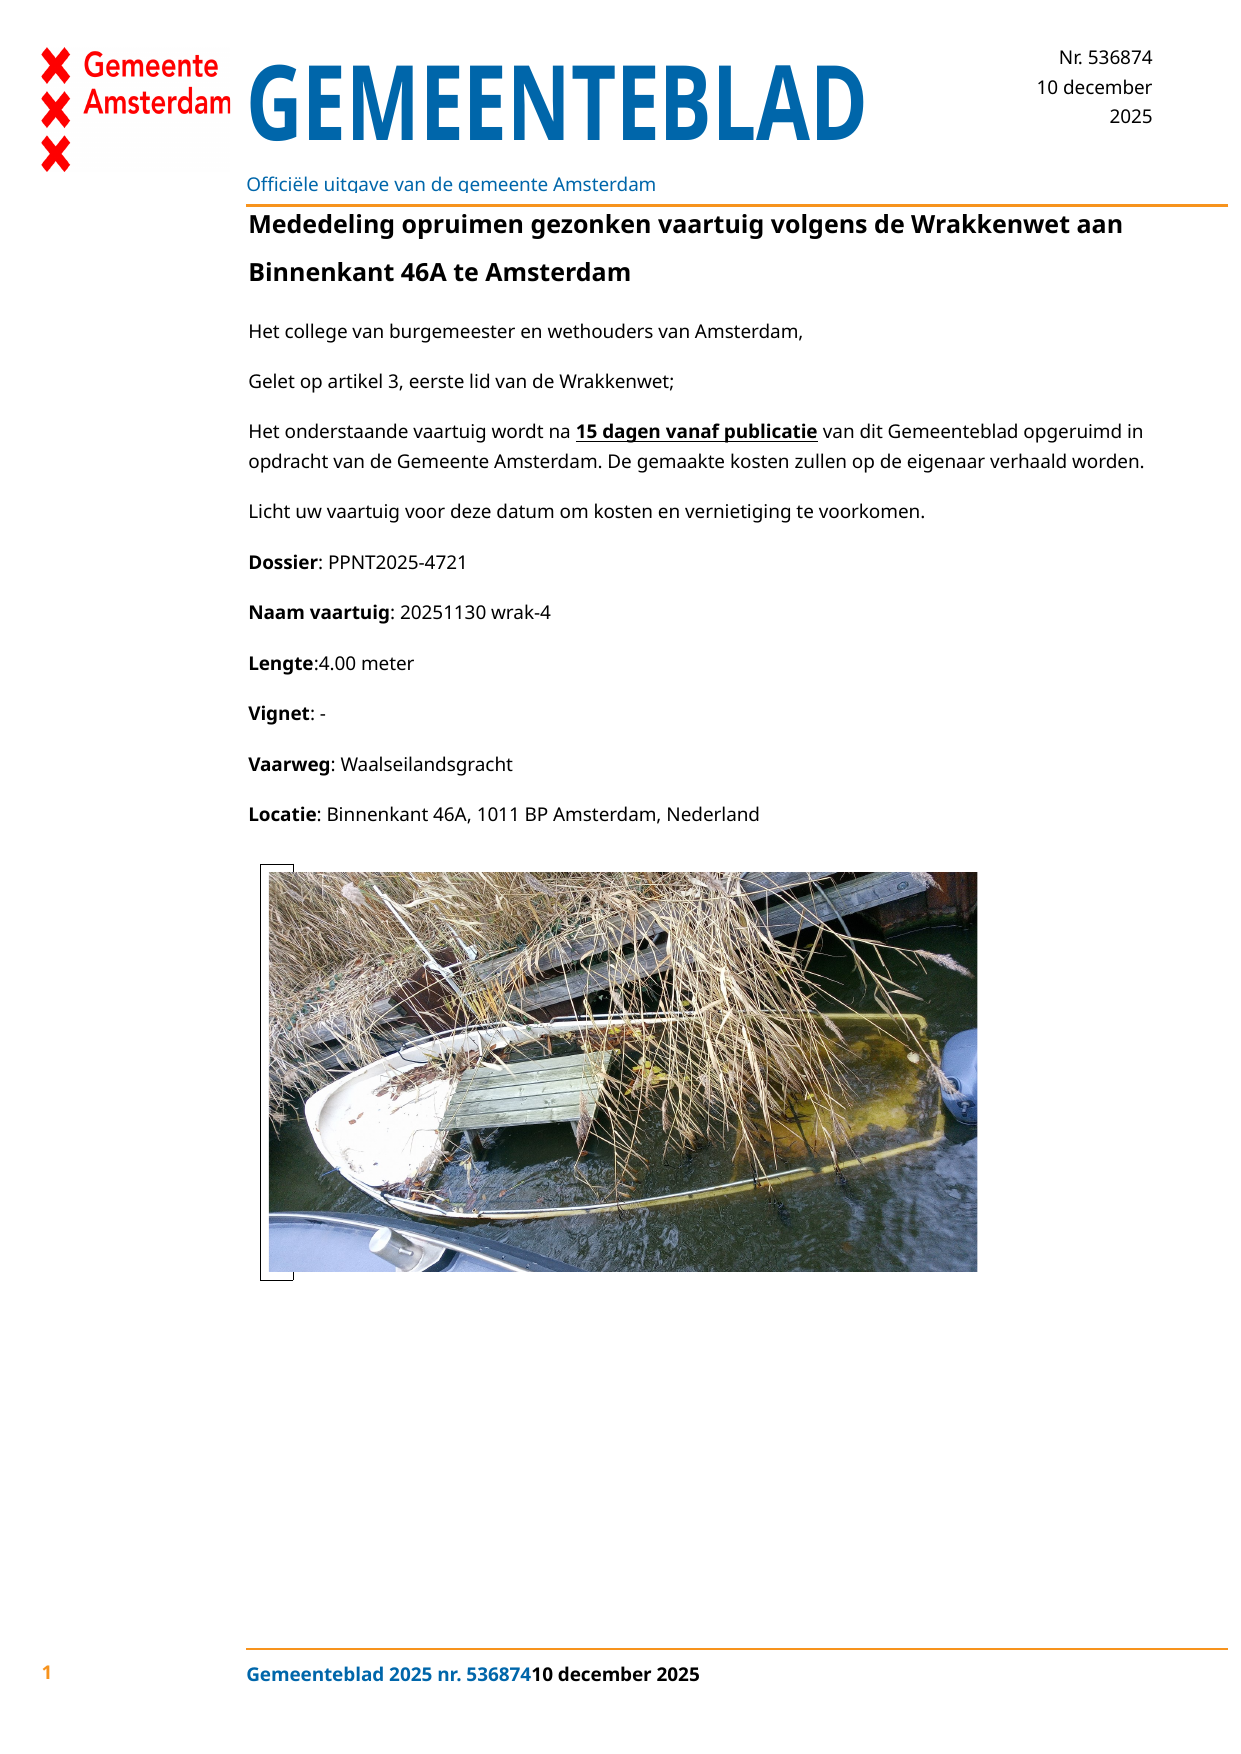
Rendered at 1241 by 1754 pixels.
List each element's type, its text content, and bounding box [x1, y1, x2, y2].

text Locatie: Binnenkant 46A, 1011 BP Amsterdam, Nederland [248, 801, 1152, 827]
text Licht uw vaartuig voor deze datum om kosten en vernietiging te voorkomen. [248, 499, 1152, 524]
text Mededeling opruimen gezonken vaartuig volgens de Wrakkenwet aan Binnenkant 46A te Amsterdam [248, 207, 1152, 288]
text Vignet: - [248, 700, 1152, 726]
text Het onderstaande vaartuig wordt na 15 dagen vanaf publicatie van dit Gemeenteblad opgeruimd in opdracht van de Gemeente Amsterdam. De gemaakte kosten zullen op de eigenaar verhaald worden. [248, 419, 1152, 474]
text Het college van burgemeester en wethouders van Amsterdam, [248, 318, 1152, 344]
text Dossier: PPNT2025-4721 [248, 549, 1152, 575]
picture [41, 47, 231, 172]
text Naam vaartuig: 20251130 wrak-4 [248, 599, 1152, 625]
text Lengte:4.00 meter [248, 650, 1152, 676]
picture [268, 872, 978, 1272]
text Vaarweg: Waalseilandsgracht [248, 751, 1152, 777]
text Gelet op artikel 3, eerste lid van de Wrakkenwet; [248, 368, 1152, 394]
